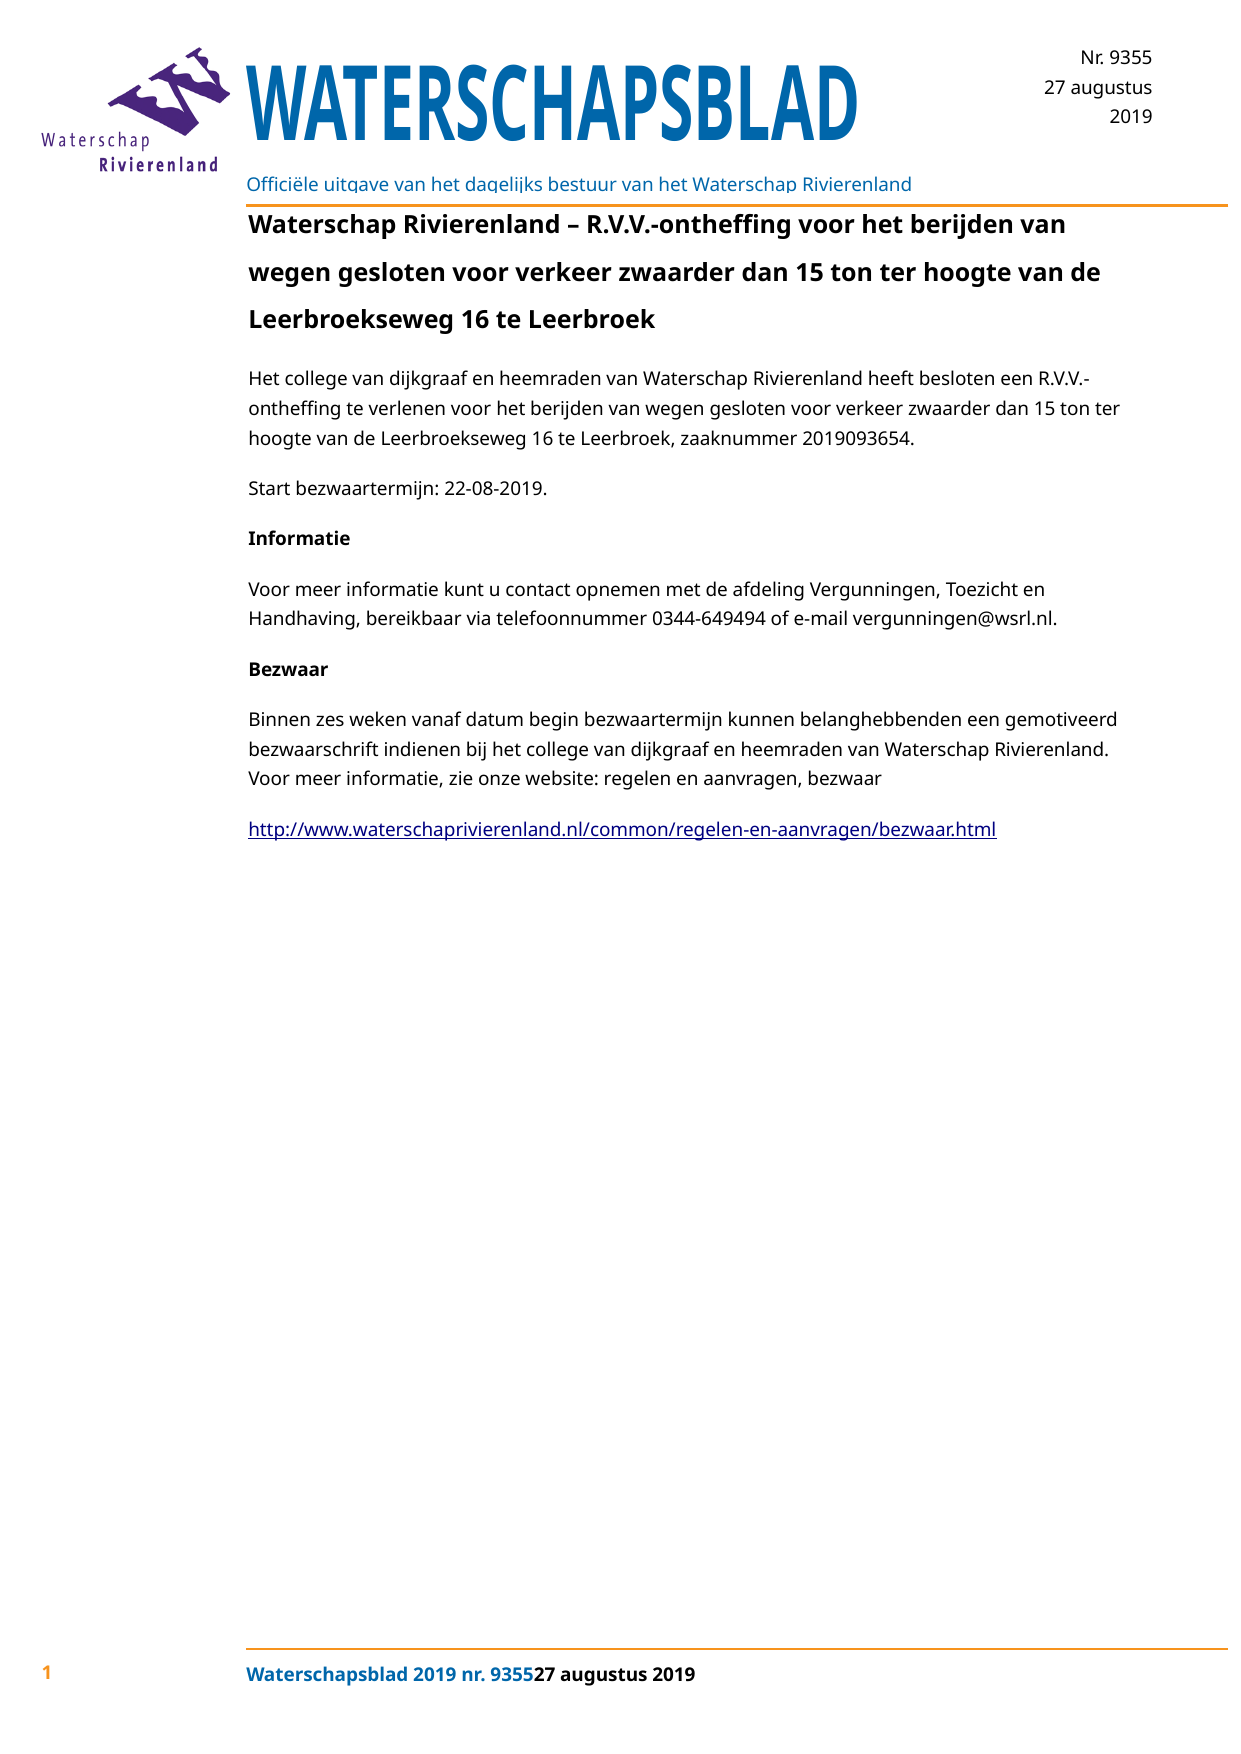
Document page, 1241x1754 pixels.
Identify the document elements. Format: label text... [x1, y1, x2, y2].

text Informatie [248, 526, 1152, 551]
picture [41, 47, 231, 172]
text Voor meer informatie kunt u contact opnemen met de afdeling Vergunningen, Toezicht en Handhaving, bereikbaar via telefoonnummer 0344-649494 of e-mail vergunningen@wsrl.nl. [248, 576, 1152, 631]
text Het college van dijkgraaf en heemraden van Waterschap Rivierenland heeft besloten een R.V.V.-ontheffing te verlenen voor het berijden van wegen gesloten voor verkeer zwaarder dan 15 ton ter hoogte van de Leerbroekseweg 16 te Leerbroek, zaaknummer 2019093654. [248, 366, 1152, 450]
text Waterschap Rivierenland – R.V.V.-ontheffing voor het berijden van wegen gesloten voor verkeer zwaarder dan 15 ton ter hoogte van de Leerbroekseweg 16 te Leerbroek [248, 207, 1152, 336]
text http://www.waterschaprivierenland.nl/common/regelen-en-aanvragen/bezwaar.html [248, 816, 1152, 842]
text Start bezwaartermijn: 22-08-2019. [248, 475, 1152, 501]
text Bezwaar [248, 656, 1152, 682]
text Binnen zes weken vanaf datum begin bezwaartermijn kunnen belanghebbenden een gemotiveerd bezwaarschrift indienen bij het college van dijkgraaf en heemraden van Waterschap Rivierenland. Voor meer informatie, zie onze website: regelen en aanvragen, bezwaar [248, 706, 1152, 791]
